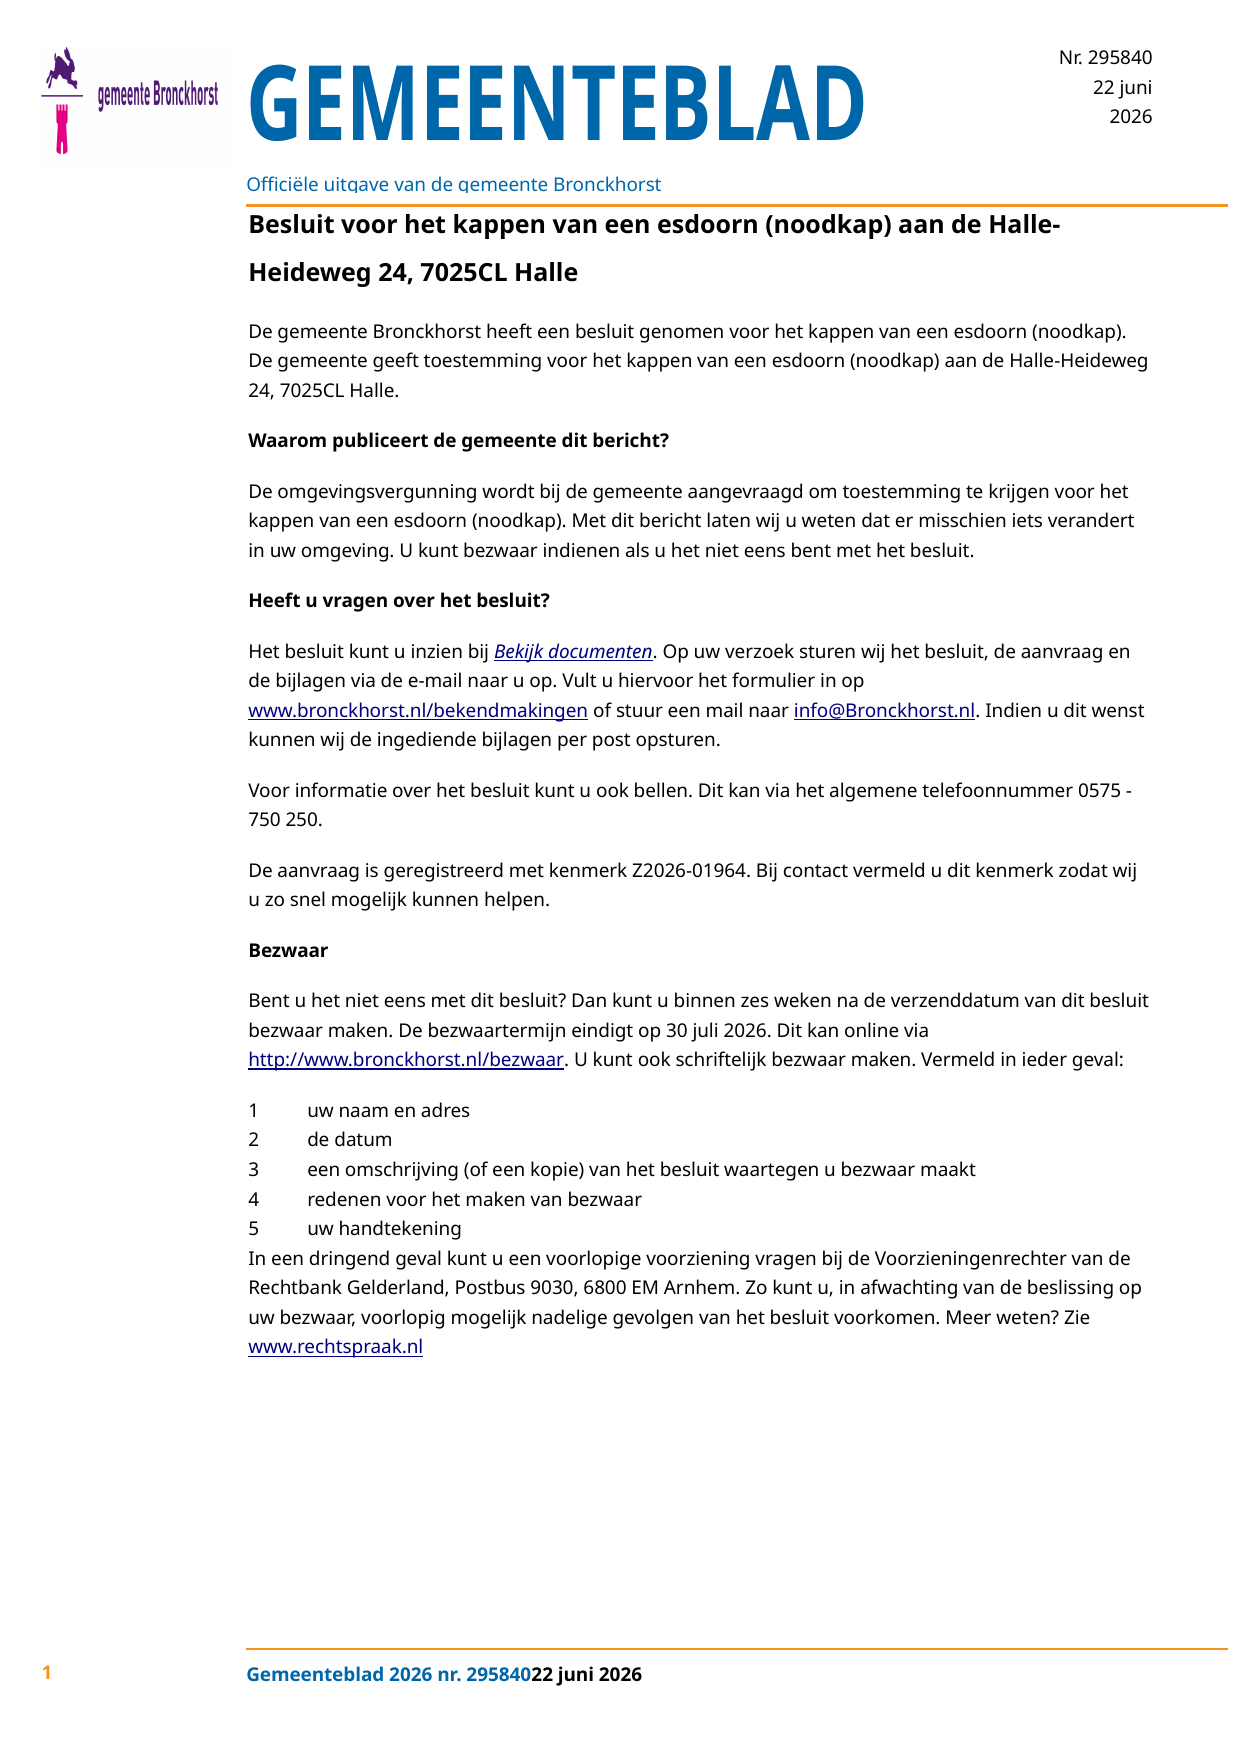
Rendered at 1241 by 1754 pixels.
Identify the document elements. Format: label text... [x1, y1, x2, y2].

text Besluit voor het kappen van een esdoorn (noodkap) aan de Halle-Heideweg 24, 7025CL Halle [248, 207, 1152, 288]
list redenen voor het maken van bezwaar [248, 1186, 1152, 1212]
list uw naam en adres [248, 1097, 1152, 1123]
text De omgevingsvergunning wordt bij de gemeente aangevraagd om toestemming te krijgen voor het kappen van een esdoorn (noodkap). Met dit bericht laten wij u weten dat er misschien iets verandert in uw omgeving. U kunt bezwaar indienen als u het niet eens bent met het besluit. [248, 478, 1152, 563]
text Bent u het niet eens met dit besluit? Dan kunt u binnen zes weken na de verzenddatum van dit besluit bezwaar maken. De bezwaartermijn eindigt op 30 juli 2026. Dit kan online via http://www.bronckhorst.nl/bezwaar. U kunt ook schriftelijk bezwaar maken. Vermeld in ieder geval: [248, 987, 1152, 1072]
text Heeft u vragen over het besluit? [248, 587, 1152, 613]
list een omschrijving (of een kopie) van het besluit waartegen u bezwaar maakt [248, 1156, 1152, 1182]
picture [41, 47, 231, 172]
text Voor informatie over het besluit kunt u ook bellen. Dit kan via het algemene telefoonnummer 0575 - 750 250. [248, 777, 1152, 832]
text Waarom publiceert de gemeente dit bericht? [248, 427, 1152, 453]
text De gemeente Bronckhorst heeft een besluit genomen voor het kappen van een esdoorn (noodkap). De gemeente geeft toestemming voor het kappen van een esdoorn (noodkap) aan de Halle-Heideweg 24, 7025CL Halle. [248, 318, 1152, 403]
text Het besluit kunt u inzien bij Bekijk documenten. Op uw verzoek sturen wij het besluit, de aanvraag en de bijlagen via de e-mail naar u op. Vult u hiervoor het formulier in op www.bronckhorst.nl/bekendmakingen of stuur een mail naar info@Bronckhorst.nl. Indien u dit wenst kunnen wij de ingediende bijlagen per post opsturen. [248, 638, 1152, 752]
list uw handtekening [248, 1215, 1152, 1241]
text In een dringend geval kunt u een voorlopige voorziening vragen bij de Voorzieningenrechter van de Rechtbank Gelderland, Postbus 9030, 6800 EM Arnhem. Zo kunt u, in afwachting van de beslissing op uw bezwaar, voorlopig mogelijk nadelige gevolgen van het besluit voorkomen. Meer weten? Zie www.rechtspraak.nl [248, 1245, 1152, 1359]
text De aanvraag is geregistreerd met kenmerk Z2026-01964. Bij contact vermeld u dit kenmerk zodat wij u zo snel mogelijk kunnen helpen. [248, 857, 1152, 912]
list de datum [248, 1127, 1152, 1152]
text Bezwaar [248, 937, 1152, 963]
